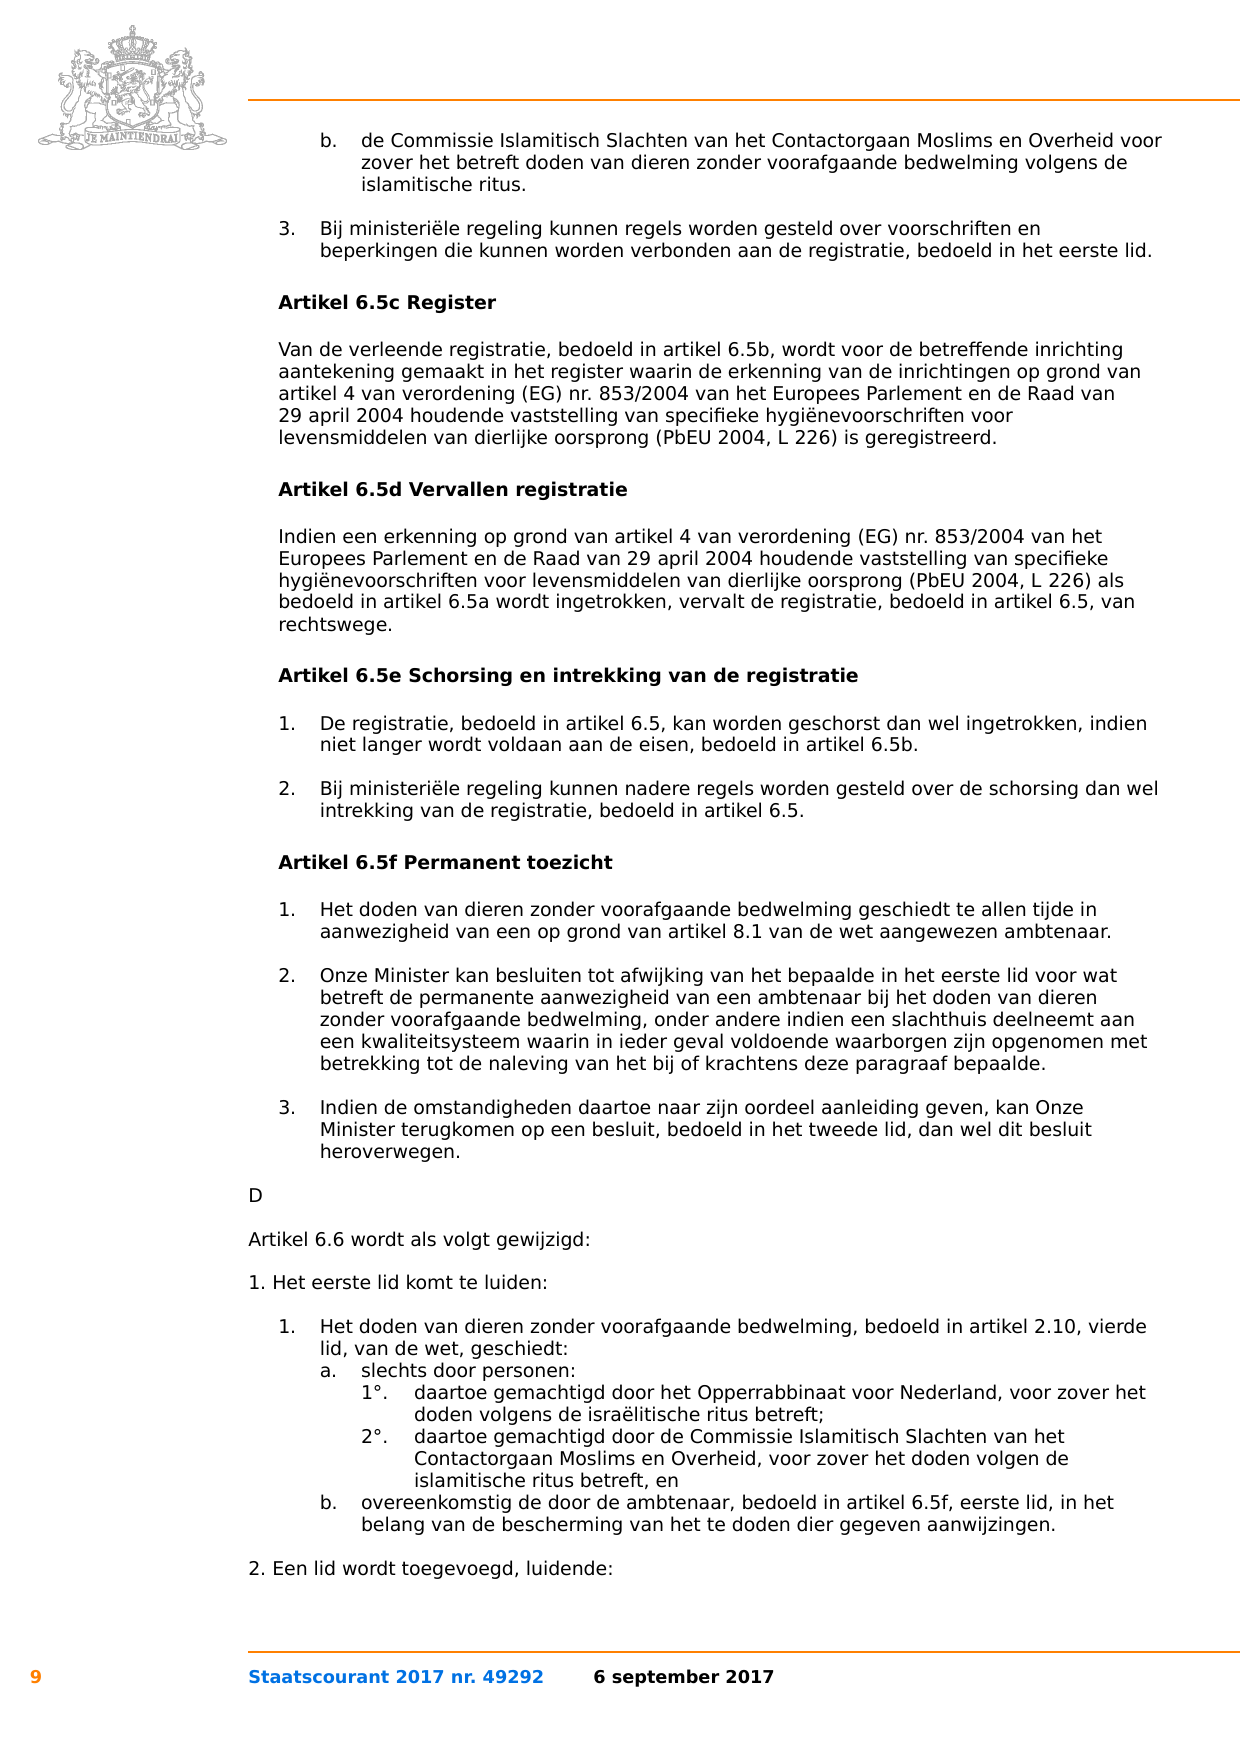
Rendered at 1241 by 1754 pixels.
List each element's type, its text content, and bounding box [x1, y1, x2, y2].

text Indien een erkenning op grond van artikel 4 van verordening (EG) nr. 853/2004 van het Europees Parlement en de Raad van 29 april 2004 houdende vaststelling van specifieke hygiënevoorschriften voor levensmiddelen van dierlijke oorsprong (PbEU 2004, L 226) als bedoeld in artikel 6.5a wordt ingetrokken, vervalt de registratie, bedoeld in artikel 6.5, van rechtswege. [278, 526, 1163, 635]
text b. de Commissie Islamitisch Slachten van het Contactorgaan Moslims en Overheid voor zover het betreft doden van dieren zonder voorafgaande bedwelming volgens de islamitische ritus. [319, 130, 1163, 196]
text 3. Indien de omstandigheden daartoe naar zijn oordeel aanleiding geven, kan Onze Minister terugkomen op een besluit, bedoeld in het tweede lid, dan wel dit besluit heroverwegen. [278, 1097, 1163, 1163]
text 1. Het eerste lid komt te luiden: [248, 1272, 1163, 1294]
text 2. Bij ministeriële regeling kunnen nadere regels worden gesteld over de schorsing dan wel intrekking van de registratie, bedoeld in artikel 6.5. [278, 778, 1163, 822]
text Van de verleende registratie, bedoeld in artikel 6.5b, wordt voor de betreffende inrichting aantekening gemaakt in het register waarin de erkenning van de inrichtingen op grond van artikel 4 van verordening (EG) nr. 853/2004 van het Europees Parlement en de Raad van 29 april 2004 houdende vaststelling van specifieke hygiënevoorschriften voor levensmiddelen van dierlijke oorsprong (PbEU 2004, L 226) is geregistreerd. [278, 339, 1163, 448]
subtitle Artikel 6.5c Register [278, 292, 1163, 314]
text D [248, 1184, 1163, 1207]
text Artikel 6.6 wordt als volgt gewijzigd: [248, 1228, 1163, 1250]
text 1°. daartoe gemachtigd door het Opperrabbinaat voor Nederland, voor zover het doden volgens de israëlitische ritus betreft; [361, 1382, 1163, 1426]
text 1. Het doden van dieren zonder voorafgaande bedwelming, bedoeld in artikel 2.10, vierde lid, van de wet, geschiedt: [278, 1316, 1163, 1360]
text 1. Het doden van dieren zonder voorafgaande bedwelming geschiedt te allen tijde in aanwezigheid van een op grond van artikel 8.1 van de wet aangewezen ambtenaar. [278, 899, 1163, 943]
text b. overeenkomstig de door de ambtenaar, bedoeld in artikel 6.5f, eerste lid, in het belang van de bescherming van het te doden dier gegeven aanwijzingen. [319, 1492, 1163, 1536]
text 2°. daartoe gemachtigd door de Commissie Islamitisch Slachten van het Contactorgaan Moslims en Overheid, voor zover het doden volgen de islamitische ritus betreft, en [361, 1426, 1163, 1492]
text 3. Bij ministeriële regeling kunnen regels worden gesteld over voorschriften en beperkingen die kunnen worden verbonden aan de registratie, bedoeld in het eerste lid. [278, 218, 1163, 262]
text 2. Een lid wordt toegevoegd, luidende: [248, 1558, 1163, 1580]
picture [38, 25, 227, 150]
text 1. De registratie, bedoeld in artikel 6.5, kan worden geschorst dan wel ingetrokken, indien niet langer wordt voldaan aan de eisen, bedoeld in artikel 6.5b. [278, 712, 1163, 756]
text a. slechts door personen: [319, 1360, 1163, 1382]
subtitle Artikel 6.5e Schorsing en intrekking van de registratie [278, 665, 1163, 687]
subtitle Artikel 6.5d Vervallen registratie [278, 478, 1163, 501]
text 2. Onze Minister kan besluiten tot afwijking van het bepaalde in het eerste lid voor wat betreft de permanente aanwezigheid van een ambtenaar bij het doden van dieren zonder voorafgaande bedwelming, onder andere indien een slachthuis deelneemt aan een kwaliteitsysteem waarin in ieder geval voldoende waarborgen zijn opgenomen met betrekking tot de naleving van het bij of krachtens deze paragraaf bepaalde. [278, 965, 1163, 1075]
subtitle Artikel 6.5f Permanent toezicht [278, 852, 1163, 874]
